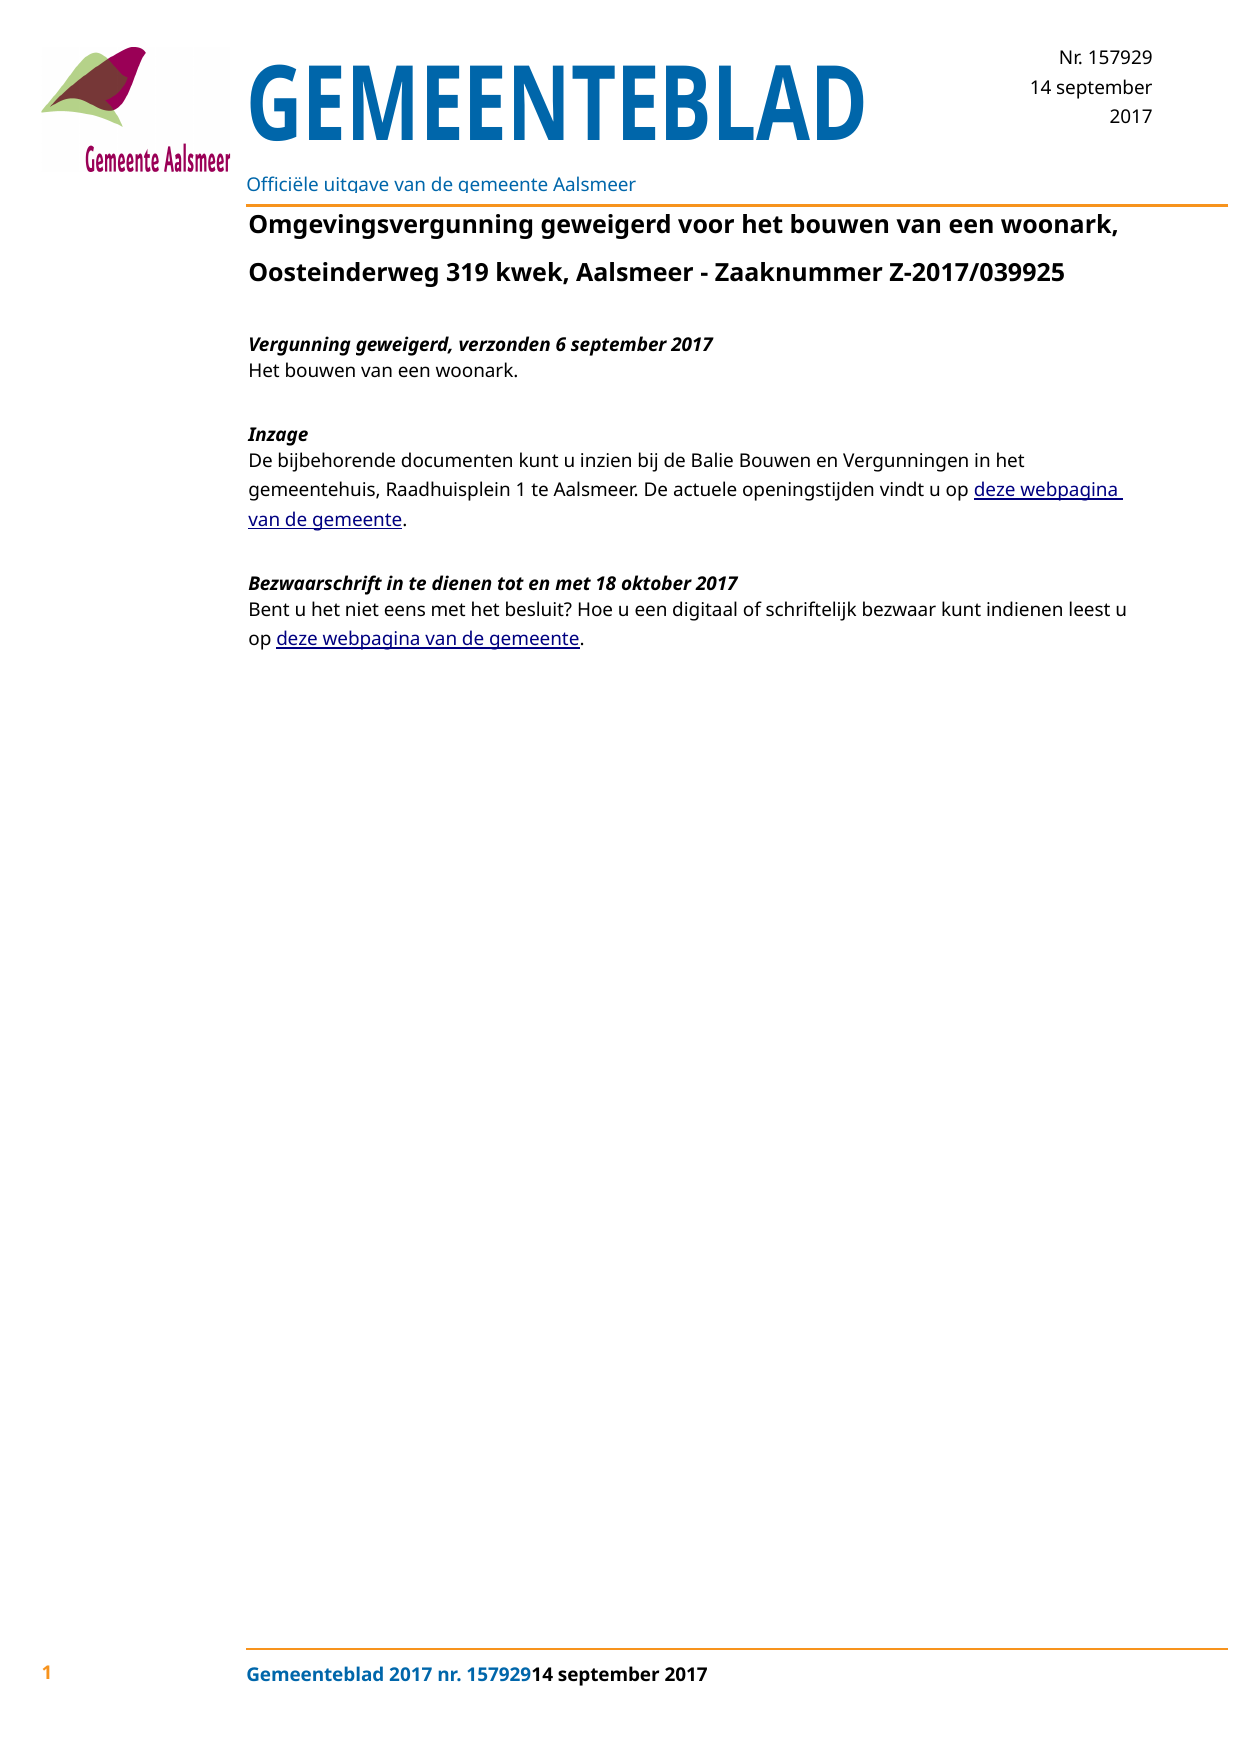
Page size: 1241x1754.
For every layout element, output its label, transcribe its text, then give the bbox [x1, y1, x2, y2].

text Omgevingsvergunning geweigerd voor het bouwen van een woonark, Oosteinderweg 319 kwek, Aalsmeer - Zaaknummer Z-2017/039925 [248, 207, 1152, 288]
picture [41, 47, 231, 172]
text Bent u het niet eens met het besluit? Hoe u een digitaal of schriftelijk bezwaar kunt indienen leest u op deze webpagina van de gemeente. [248, 596, 1152, 651]
text Vergunning geweigerd, verzonden 6 september 2017 [248, 331, 1152, 357]
text Inzage [248, 421, 1152, 447]
text Bezwaarschrift in te dienen tot en met 18 oktober 2017 [248, 570, 1152, 596]
text Het bouwen van een woonark. [248, 357, 1152, 383]
text De bijbehorende documenten kunt u inzien bij de Balie Bouwen en Vergunningen in het gemeentehuis, Raadhuisplein 1 te Aalsmeer. De actuele openingstijden vindt u op deze webpagina van de gemeente. [248, 447, 1152, 532]
